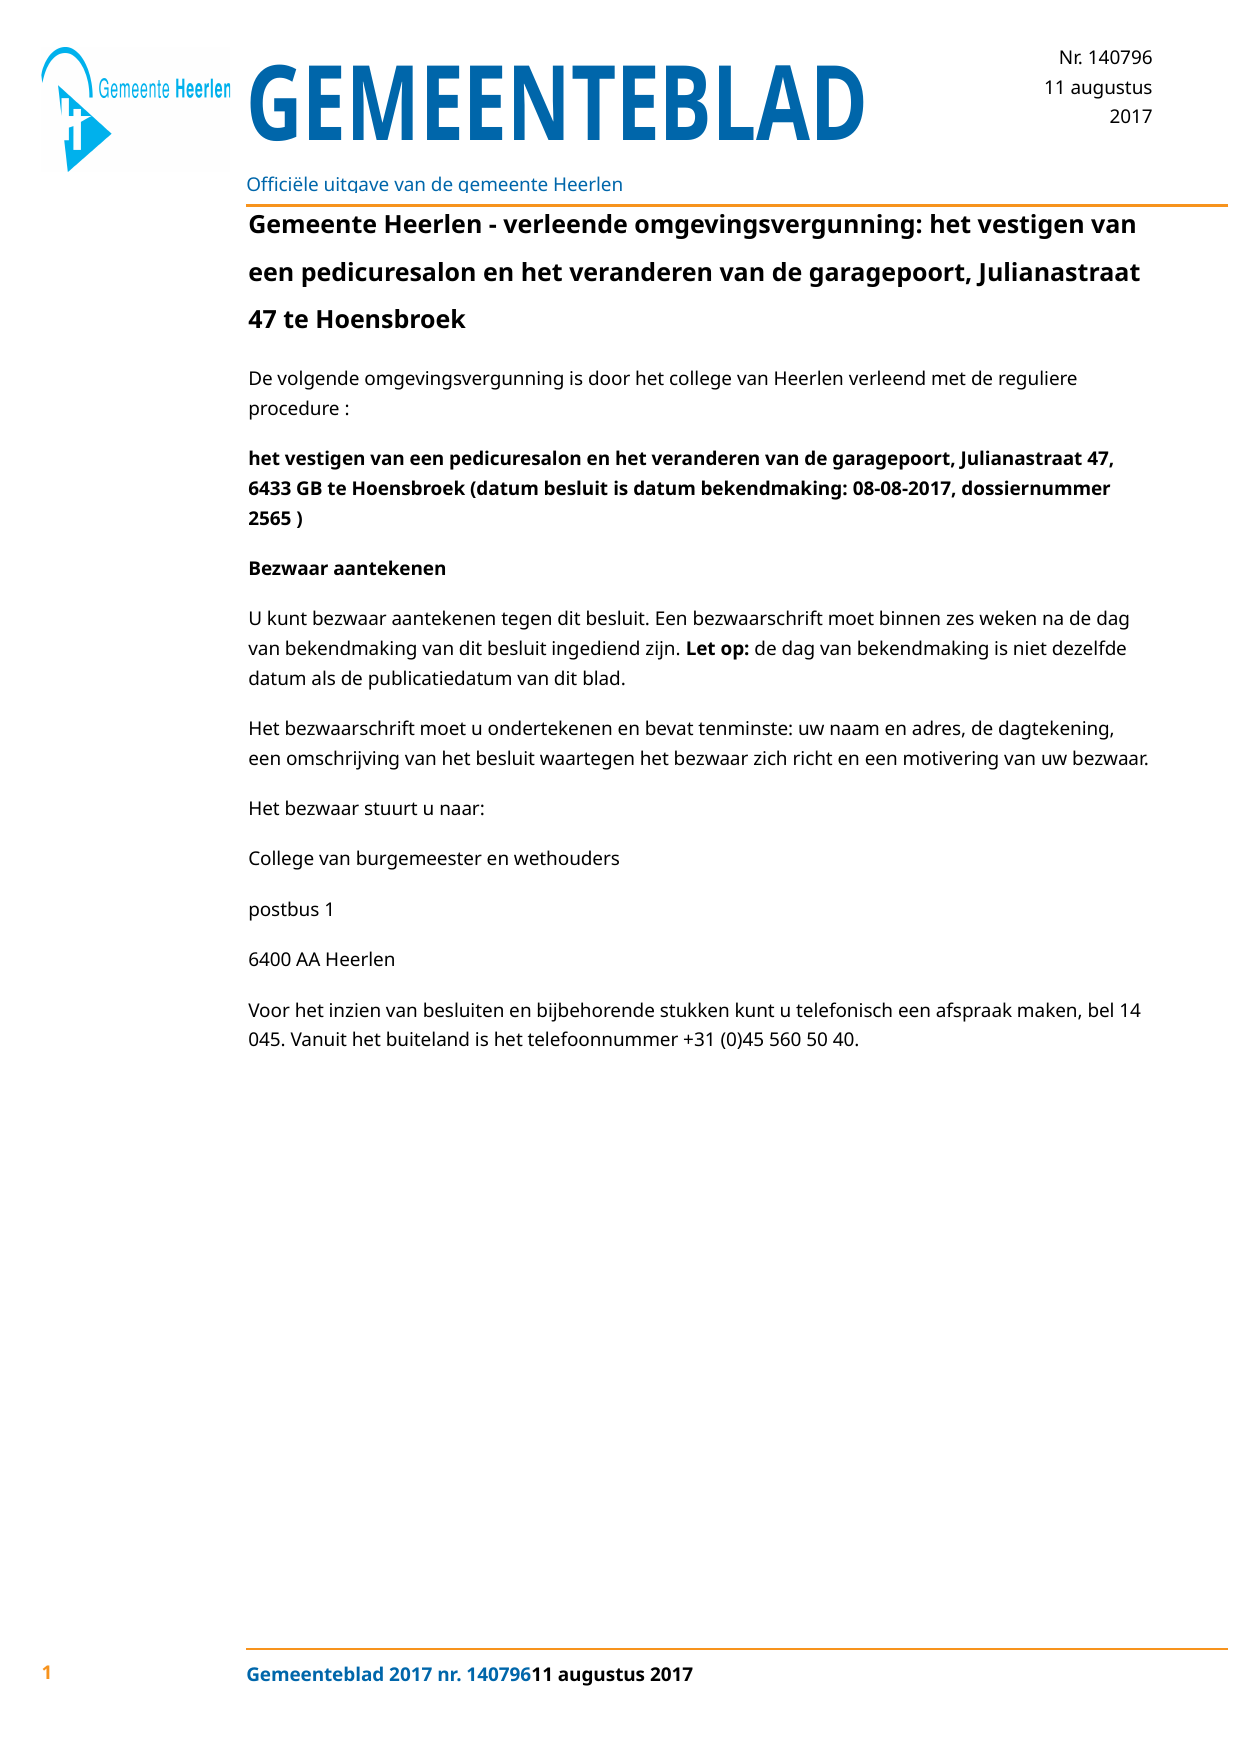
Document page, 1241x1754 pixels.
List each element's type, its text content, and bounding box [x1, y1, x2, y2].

text U kunt bezwaar aantekenen tegen dit besluit. Een bezwaarschrift moet binnen zes weken na de dag van bekendmaking van dit besluit ingediend zijn. Let op: de dag van bekendmaking is niet dezelfde datum als de publicatiedatum van dit blad. [248, 606, 1152, 690]
text 6400 AA Heerlen [248, 946, 1152, 972]
text College van burgemeester en wethouders [248, 846, 1152, 871]
text De volgende omgevingsvergunning is door het college van Heerlen verleend met de reguliere procedure : [248, 366, 1152, 421]
text Het bezwaar stuurt u naar: [248, 795, 1152, 821]
picture [41, 47, 58, 70]
text Voor het inzien van besluiten en bijbehorende stukken kunt u telefonisch een afspraak maken, bel 14 045. Vanuit het buiteland is het telefoonnummer +31 (0)45 560 50 40. [248, 997, 1152, 1052]
text Het bezwaarschrift moet u ondertekenen en bevat tenminste: uw naam en adres, de dagtekening, een omschrijving van het besluit waartegen het bezwaar zich richt en een motivering van uw bezwaar. [248, 715, 1152, 770]
text Bezwaar aantekenen [248, 555, 1152, 581]
text Gemeente Heerlen - verleende omgevingsvergunning: het vestigen van een pedicuresalon en het veranderen van de garagepoort, Julianastraat 47 te Hoensbroek [248, 207, 1152, 336]
text het vestigen van een pedicuresalon en het veranderen van de garagepoort, Julianastraat 47, 6433 GB te Hoensbroek (datum besluit is datum bekendmaking: 08-08-2017, dossiernummer 2565 ) [248, 446, 1152, 530]
picture [41, 47, 231, 172]
text postbus 1 [248, 896, 1152, 922]
